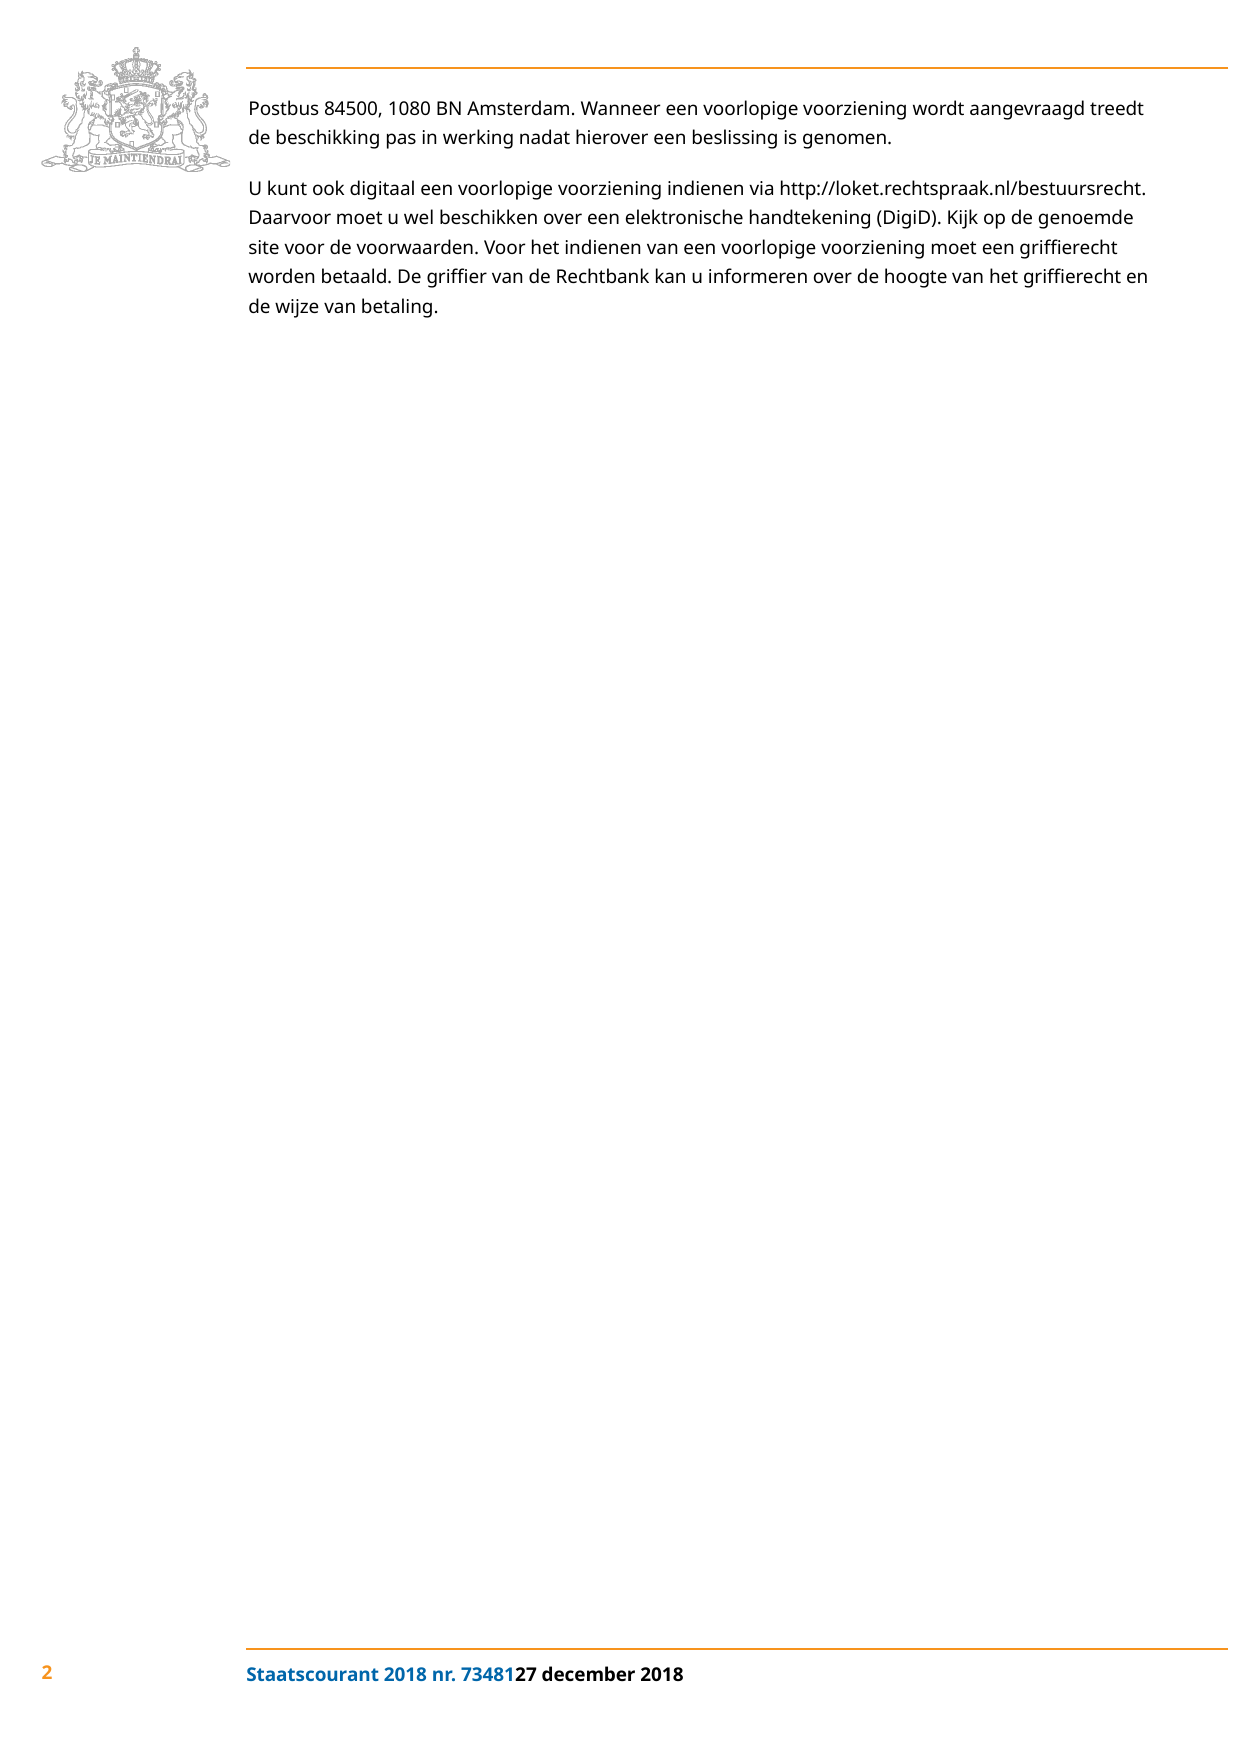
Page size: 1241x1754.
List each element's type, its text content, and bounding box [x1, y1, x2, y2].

text U kunt ook digitaal een voorlopige voorziening indienen via http://loket.rechtspraak.nl/bestuursrecht. Daarvoor moet u wel beschikken over een elektronische handtekening (DigiD). Kijk op de genoemde site voor de voorwaarden. Voor het indienen van een voorlopige voorziening moet een griffierecht worden betaald. De griffier van de Rechtbank kan u informeren over de hoogte van het griffierecht en de wijze van betaling. [248, 175, 1152, 319]
picture [41, 47, 231, 172]
text Postbus 84500, 1080 BN Amsterdam. Wanneer een voorlopige voorziening wordt aangevraagd treedt de beschikking pas in werking nadat hierover een beslissing is genomen. [248, 95, 1152, 150]
